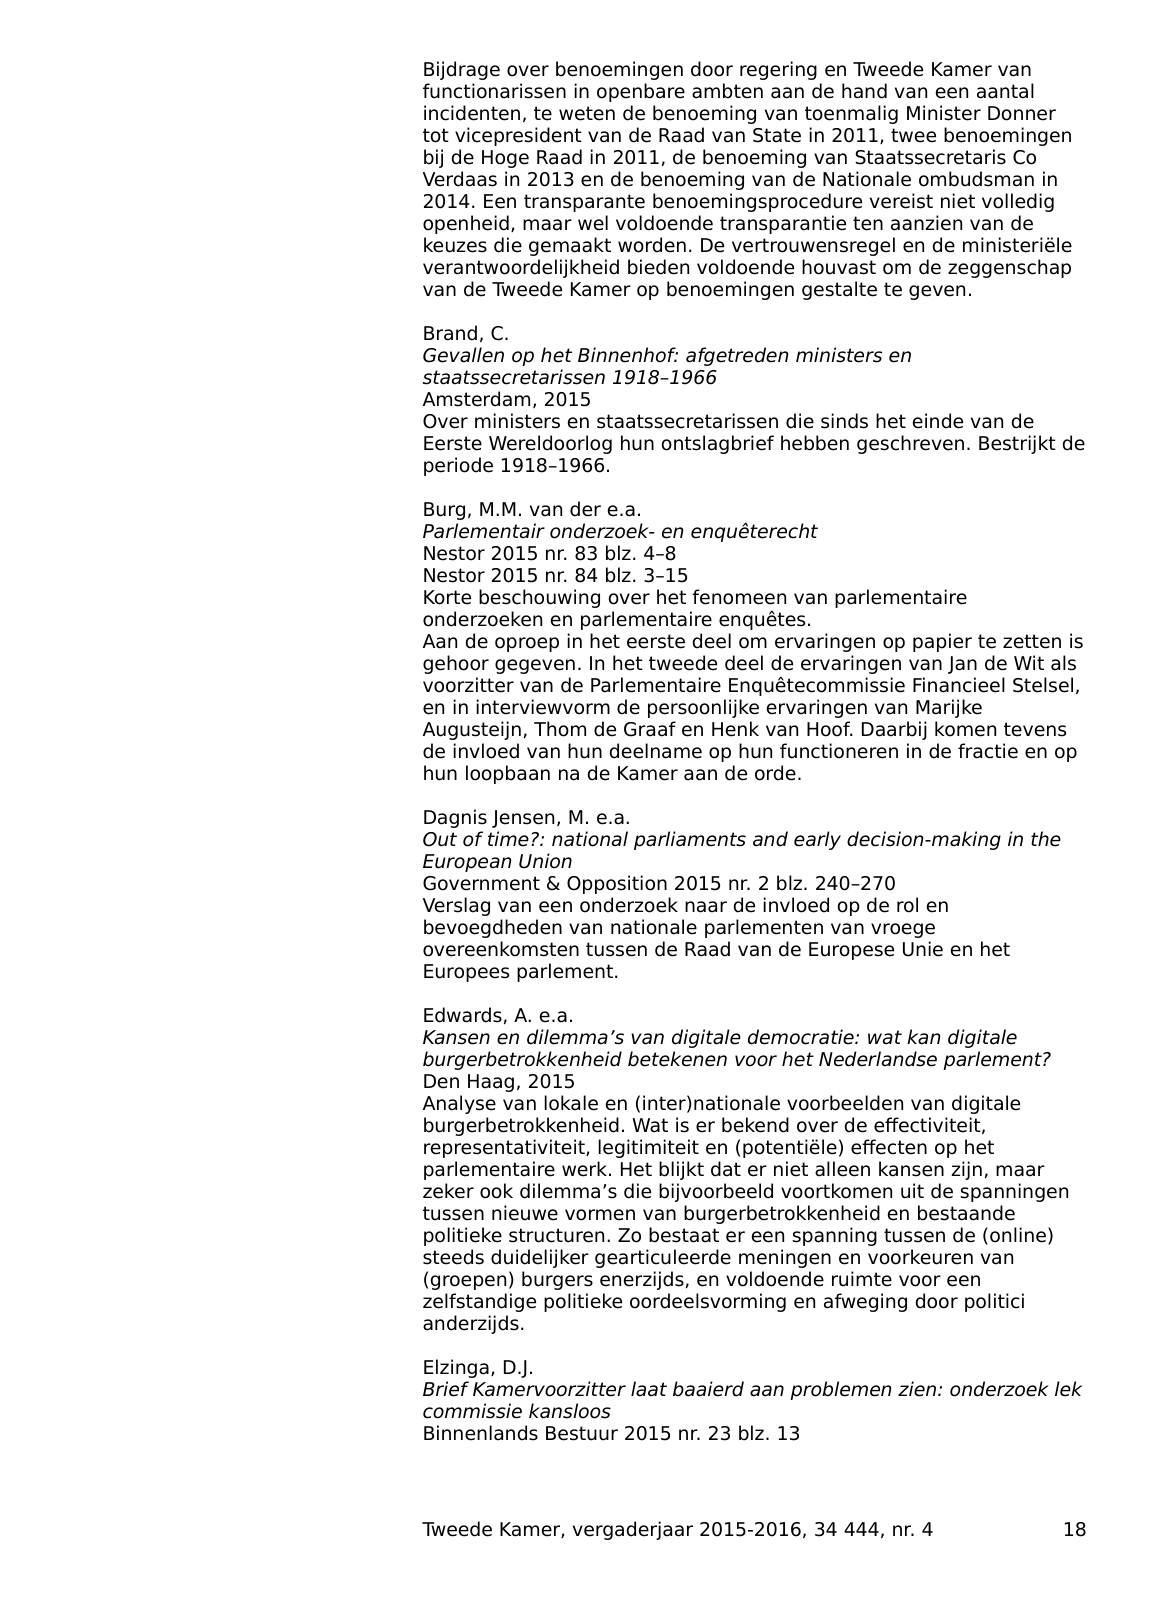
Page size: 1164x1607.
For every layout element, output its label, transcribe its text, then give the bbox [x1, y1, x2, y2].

text Den Haag, 2015 [422, 1071, 1087, 1093]
text Binnenlands Bestuur 2015 nr. 23 blz. 13 [422, 1423, 1087, 1445]
text Verslag van een onderzoek naar de invloed op de rol en bevoegdheden van nationale parlementen van vroege overeenkomsten tussen de Raad van de Europese Unie en het Europees parlement. [422, 895, 1087, 983]
text Amsterdam, 2015 [422, 389, 1087, 411]
text Government & Opposition 2015 nr. 2 blz. 240–270 [422, 873, 1087, 895]
text Edwards, A. e.a. [422, 1005, 1087, 1027]
text Brief Kamervoorzitter laat baaierd aan problemen zien: onderzoek lek commissie kansloos [422, 1379, 1087, 1423]
text Bijdrage over benoemingen door regering en Tweede Kamer van functionarissen in openbare ambten aan de hand van een aantal incidenten, te weten de benoeming van toenmalig Minister Donner tot vicepresident van de Raad van State in 2011, twee benoemingen bij de Hoge Raad in 2011, de benoeming van Staatssecretaris Co Verdaas in 2013 en de benoeming van de Nationale ombudsman in 2014. Een transparante benoemingsprocedure vereist niet volledig openheid, maar wel voldoende transparantie ten aanzien van de keuzes die gemaakt worden. De vertrouwensregel en de ministeriële verantwoordelijkheid bieden voldoende houvast om de zeggenschap van de Tweede Kamer op benoemingen gestalte te geven. [422, 59, 1087, 301]
text Dagnis Jensen, M. e.a. [422, 807, 1087, 829]
text Analyse van lokale en (inter)nationale voorbeelden van digitale burgerbetrokkenheid. Wat is er bekend over de effectiviteit, representativiteit, legitimiteit en (potentiële) effecten op het parlementaire werk. Het blijkt dat er niet alleen kansen zijn, maar zeker ook dilemma’s die bijvoorbeeld voortkomen uit de spanningen tussen nieuwe vormen van burgerbetrokkenheid en bestaande politieke structuren. Zo bestaat er een spanning tussen de (online) steeds duidelijker gearticuleerde meningen en voorkeuren van (groepen) burgers enerzijds, en voldoende ruimte voor een zelfstandige politieke oordeelsvorming en afweging door politici anderzijds. [422, 1093, 1087, 1335]
text Gevallen op het Binnenhof: afgetreden ministers en staatssecretarissen 1918–1966 [422, 345, 1087, 389]
text Nestor 2015 nr. 83 blz. 4–8 [422, 543, 1087, 565]
text Parlementair onderzoek- en enquêterecht [422, 521, 1087, 543]
text Burg, M.M. van der e.a. [422, 499, 1087, 521]
text Aan de oproep in het eerste deel om ervaringen op papier te zetten is gehoor gegeven. In het tweede deel de ervaringen van Jan de Wit als voorzitter van de Parlementaire Enquêtecommissie Financieel Stelsel, en in interviewvorm de persoonlijke ervaringen van Marijke Augusteijn, Thom de Graaf en Henk van Hoof. Daarbij komen tevens de invloed van hun deelname op hun functioneren in de fractie en op hun loopbaan na de Kamer aan de orde. [422, 631, 1087, 785]
text Over ministers en staatssecretarissen die sinds het einde van de Eerste Wereldoorlog hun ontslagbrief hebben geschreven. Bestrijkt de periode 1918–1966. [422, 411, 1087, 477]
text Kansen en dilemma’s van digitale democratie: wat kan digitale burgerbetrokkenheid betekenen voor het Nederlandse parlement? [422, 1027, 1087, 1071]
text Out of time?: national parliaments and early decision-making in the European Union [422, 829, 1087, 873]
text Nestor 2015 nr. 84 blz. 3–15 [422, 565, 1087, 587]
text Korte beschouwing over het fenomeen van parlementaire onderzoeken en parlementaire enquêtes. [422, 587, 1087, 631]
text Brand, C. [422, 323, 1087, 345]
text Elzinga, D.J. [422, 1357, 1087, 1379]
